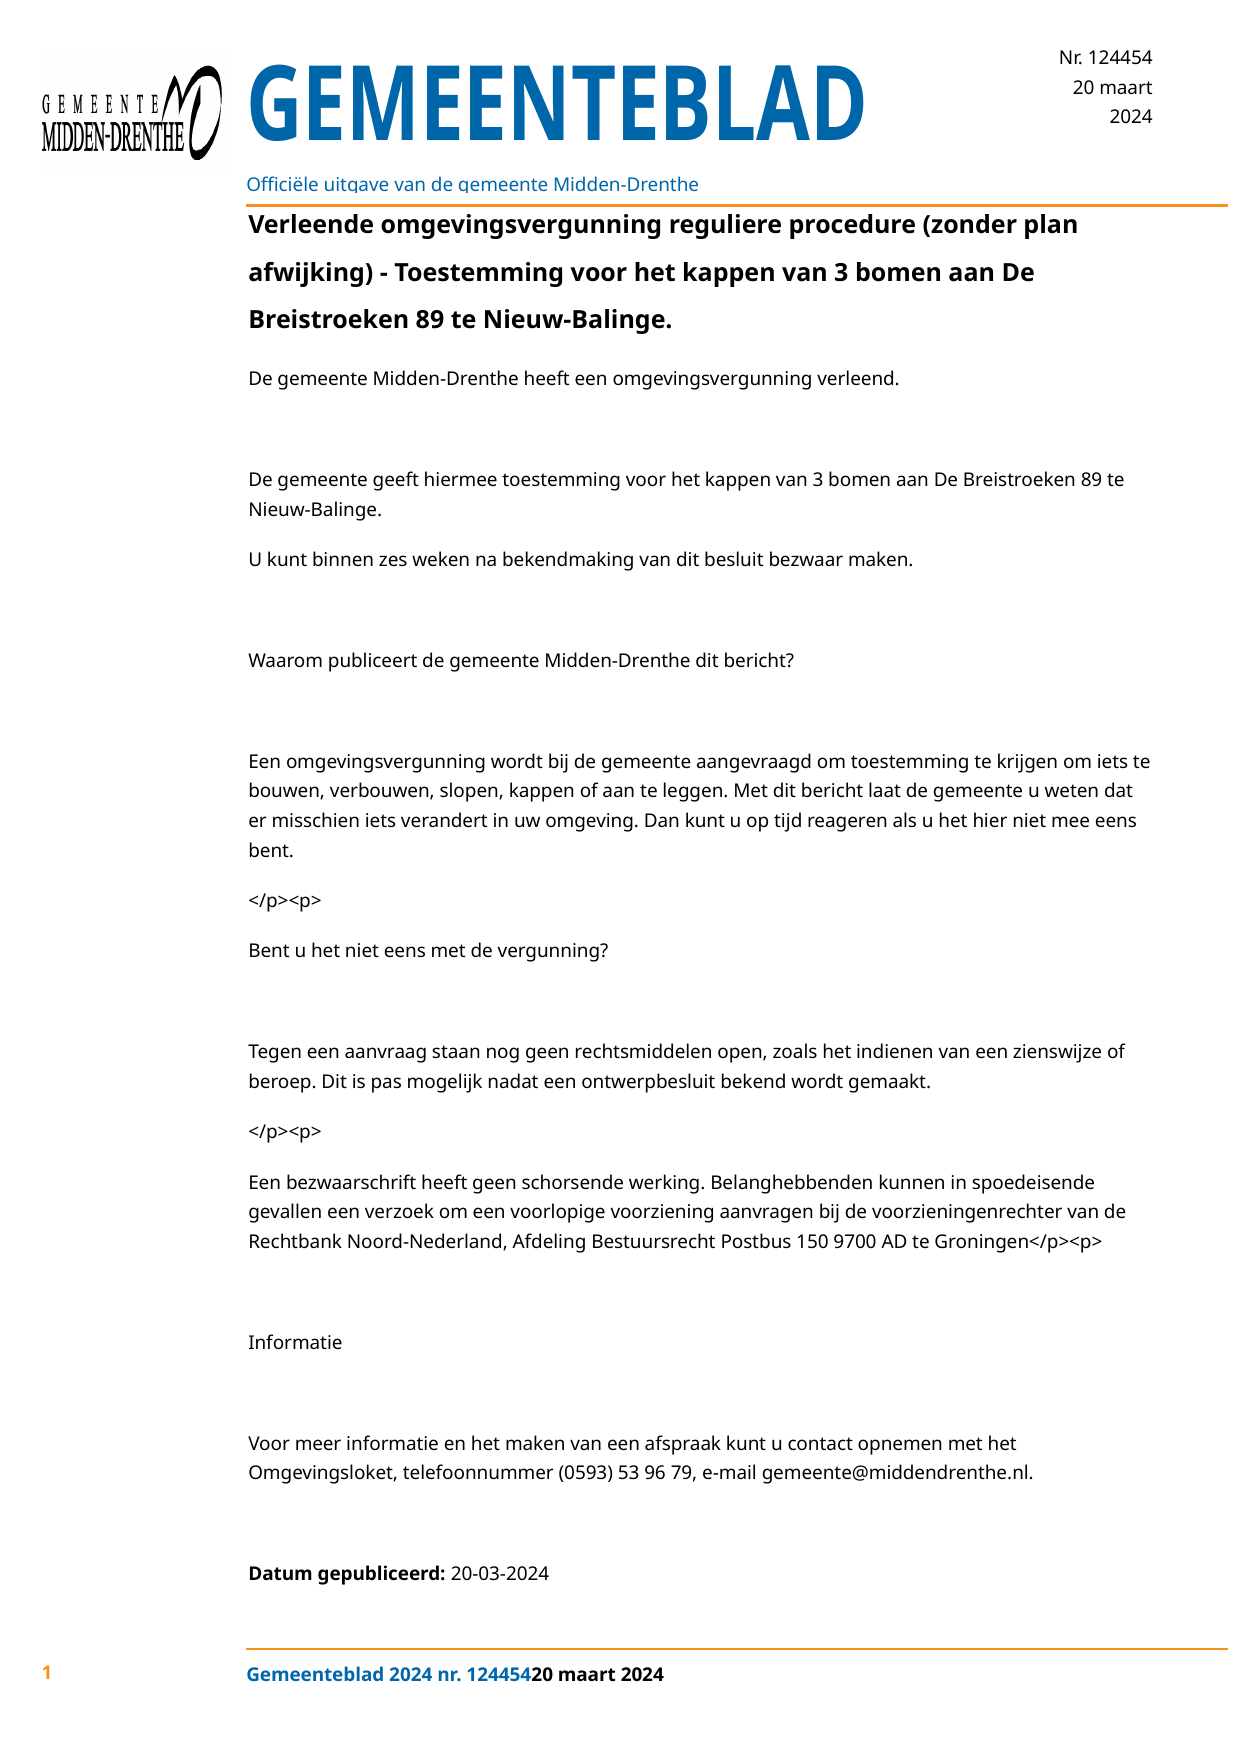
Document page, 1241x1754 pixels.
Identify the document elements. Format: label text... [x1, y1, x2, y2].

text Datum gepubliceerd: 20-03-2024 [248, 1560, 1152, 1586]
picture [41, 47, 231, 172]
text Verleende omgevingsvergunning reguliere procedure (zonder plan afwijking) - Toestemming voor het kappen van 3 bomen aan De Breistroeken 89 te Nieuw-Balinge. [248, 207, 1152, 336]
text U kunt binnen zes weken na bekendmaking van dit besluit bezwaar maken. [248, 546, 1152, 572]
text </p><p> [248, 887, 1152, 913]
text Bent u het niet eens met de vergunning? [248, 938, 1152, 963]
text De gemeente Midden-Drenthe heeft een omgevingsvergunning verleend. [248, 366, 1152, 391]
text Informatie [248, 1329, 1152, 1354]
text Een omgevingsvergunning wordt bij de gemeente aangevraagd om toestemming te krijgen om iets te bouwen, verbouwen, slopen, kappen of aan te leggen. Met dit bericht laat de gemeente u weten dat er misschien iets verandert in uw omgeving. Dan kunt u op tijd reageren als u het hier niet mee eens bent. [248, 748, 1152, 862]
text </p><p> [248, 1118, 1152, 1144]
text De gemeente geeft hiermee toestemming voor het kappen van 3 bomen aan De Breistroeken 89 te Nieuw-Balinge. [248, 466, 1152, 522]
text Waarom publiceert de gemeente Midden-Drenthe dit bericht? [248, 647, 1152, 673]
text Tegen een aanvraag staan nog geen rechtsmiddelen open, zoals het indienen van een zienswijze of beroep. Dit is pas mogelijk nadat een ontwerpbesluit bekend wordt gemaakt. [248, 1038, 1152, 1094]
text Een bezwaarschrift heeft geen schorsende werking. Belanghebbenden kunnen in spoedeisende gevallen een verzoek om een voorlopige voorziening aanvragen bij de voorzieningenrechter van de Rechtbank Noord-Nederland, Afdeling Bestuursrecht Postbus 150 9700 AD te Groningen</p><p> [248, 1169, 1152, 1254]
text Voor meer informatie en het maken van een afspraak kunt u contact opnemen met het Omgevingsloket, telefoonnummer (0593) 53 96 79, e-mail gemeente@middendrenthe.nl. [248, 1430, 1152, 1485]
